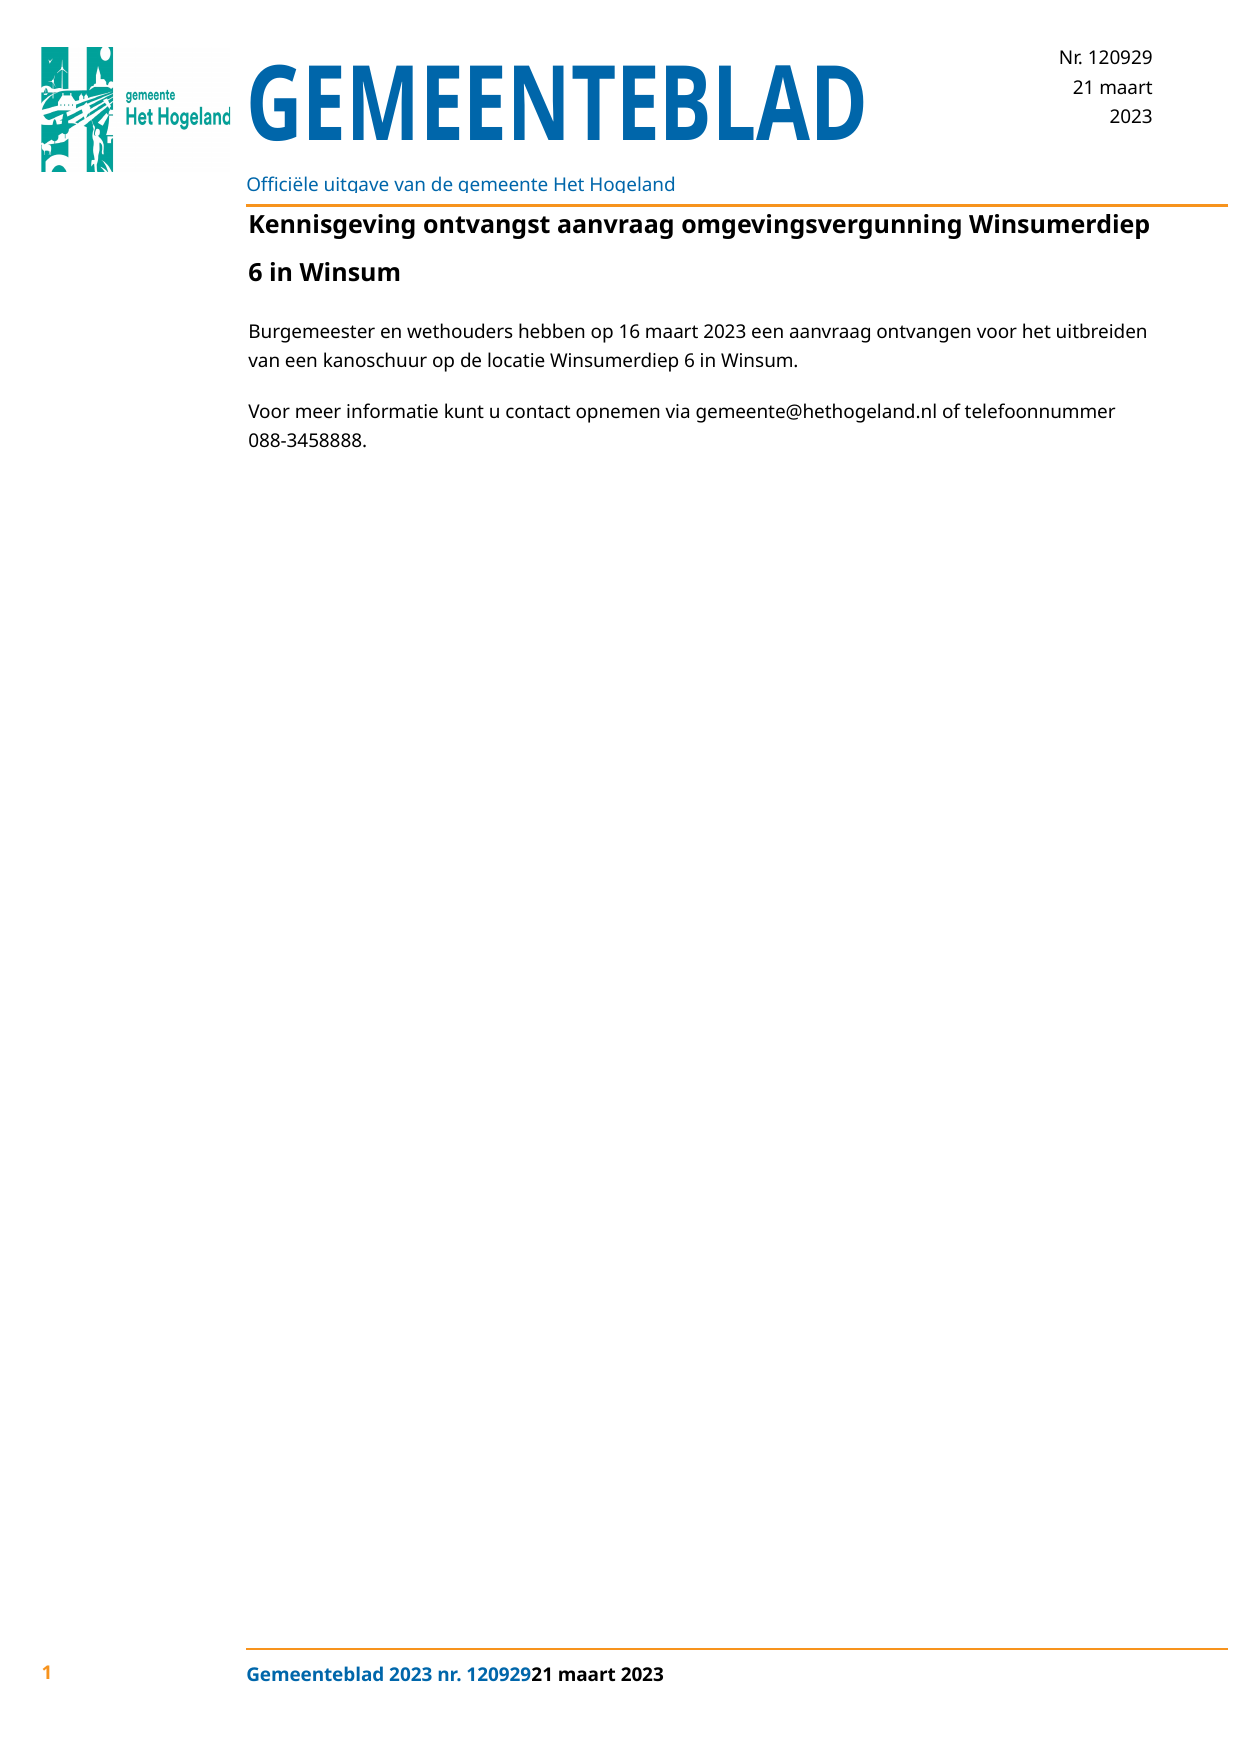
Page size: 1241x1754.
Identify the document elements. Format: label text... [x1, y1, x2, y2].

text Burgemeester en wethouders hebben op 16 maart 2023 een aanvraag ontvangen voor het uitbreiden van een kanoschuur op de locatie Winsumerdiep 6 in Winsum. [248, 318, 1152, 373]
text Kennisgeving ontvangst aanvraag omgevingsvergunning Winsumerdiep 6 in Winsum [248, 207, 1152, 288]
picture [41, 47, 231, 172]
text Voor meer informatie kunt u contact opnemen via gemeente@hethogeland.nl of telefoonnummer 088-3458888. [248, 398, 1152, 453]
